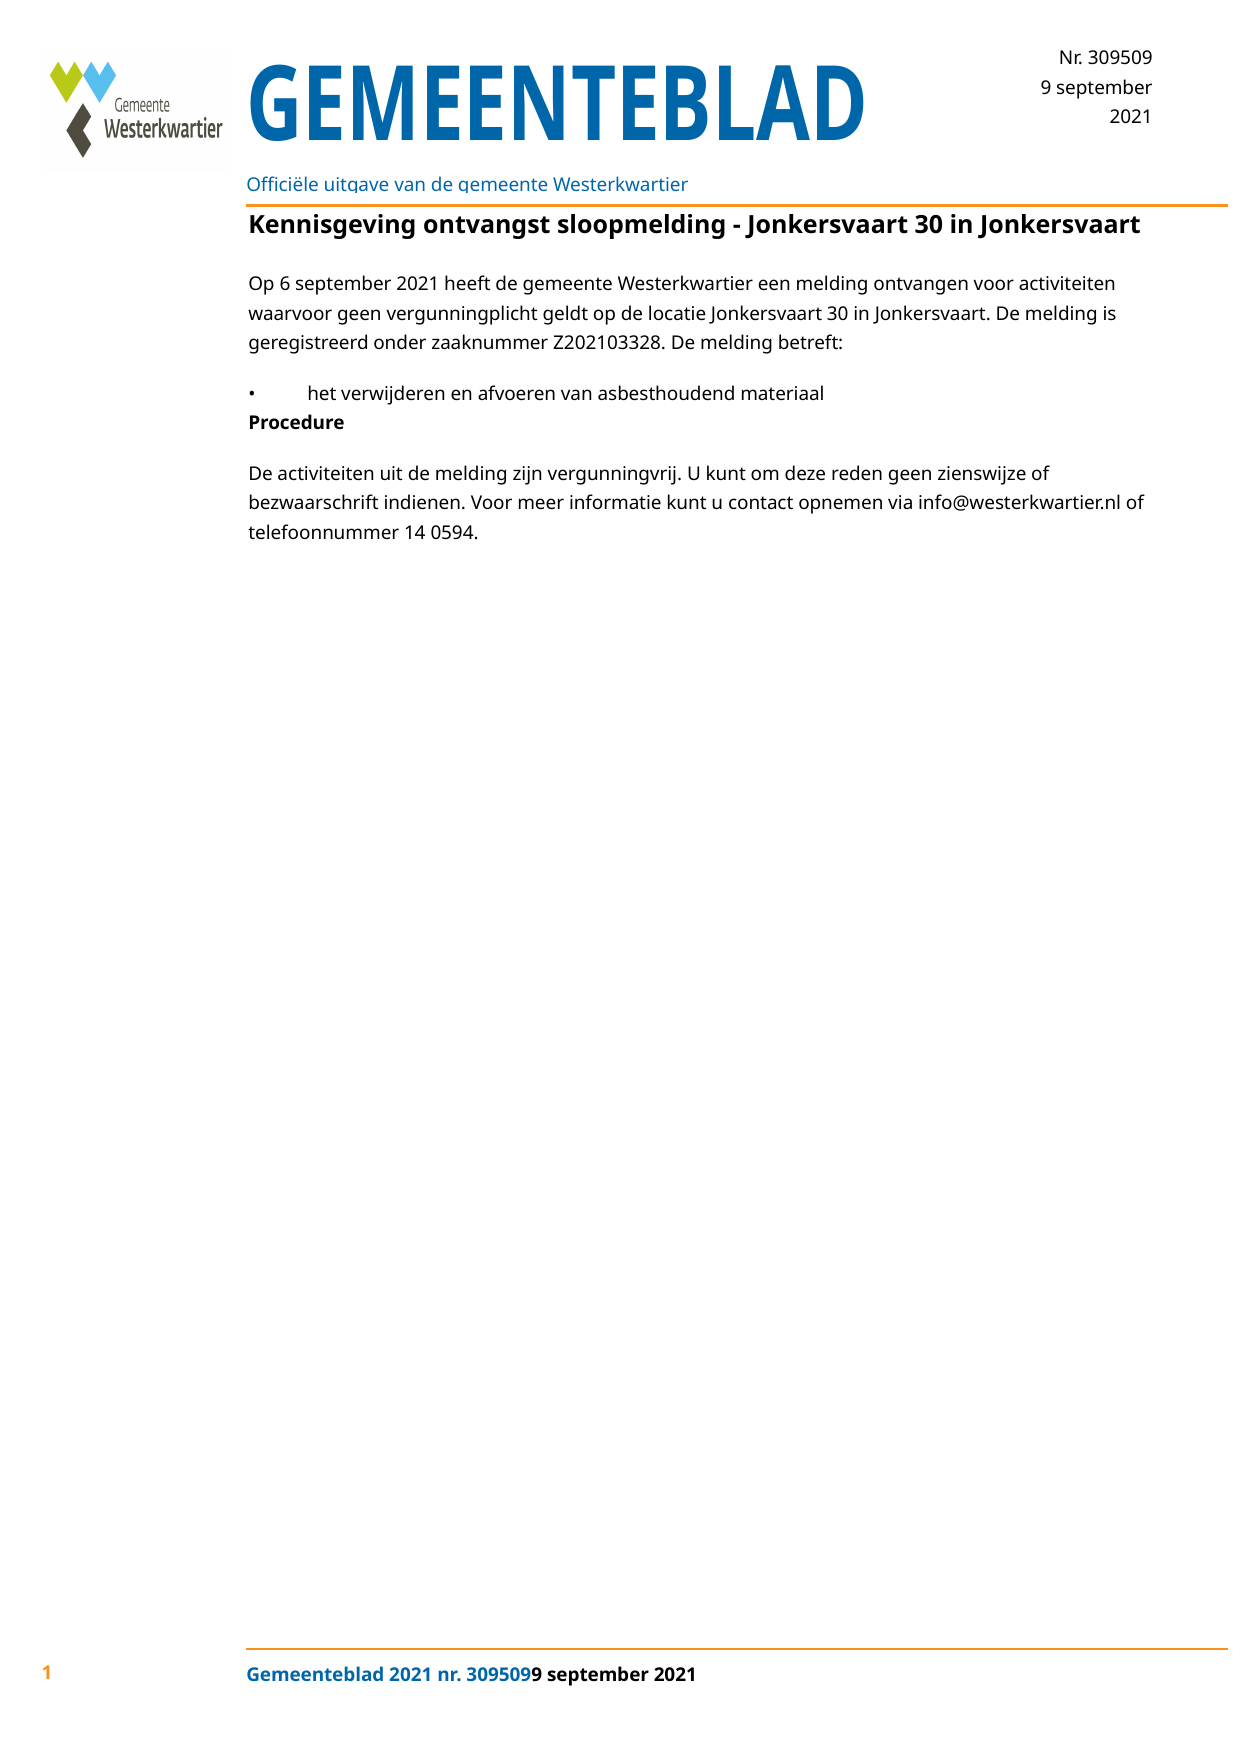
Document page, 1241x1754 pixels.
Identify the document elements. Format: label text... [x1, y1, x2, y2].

text Kennisgeving ontvangst sloopmelding - Jonkersvaart 30 in Jonkersvaart [248, 207, 1152, 241]
text Op 6 september 2021 heeft de gemeente Westerkwartier een melding ontvangen voor activiteiten waarvoor geen vergunningplicht geldt op de locatie Jonkersvaart 30 in Jonkersvaart. De melding is geregistreerd onder zaaknummer Z202103328. De melding betreft: [248, 270, 1152, 355]
picture [41, 47, 231, 172]
text De activiteiten uit de melding zijn vergunningvrij. U kunt om deze reden geen zienswijze of bezwaarschrift indienen. Voor meer informatie kunt u contact opnemen via info@westerkwartier.nl of telefoonnummer 14 0594. [248, 460, 1152, 545]
text Procedure [248, 409, 1152, 435]
list het verwijderen en afvoeren van asbesthoudend materiaal [248, 380, 1152, 406]
